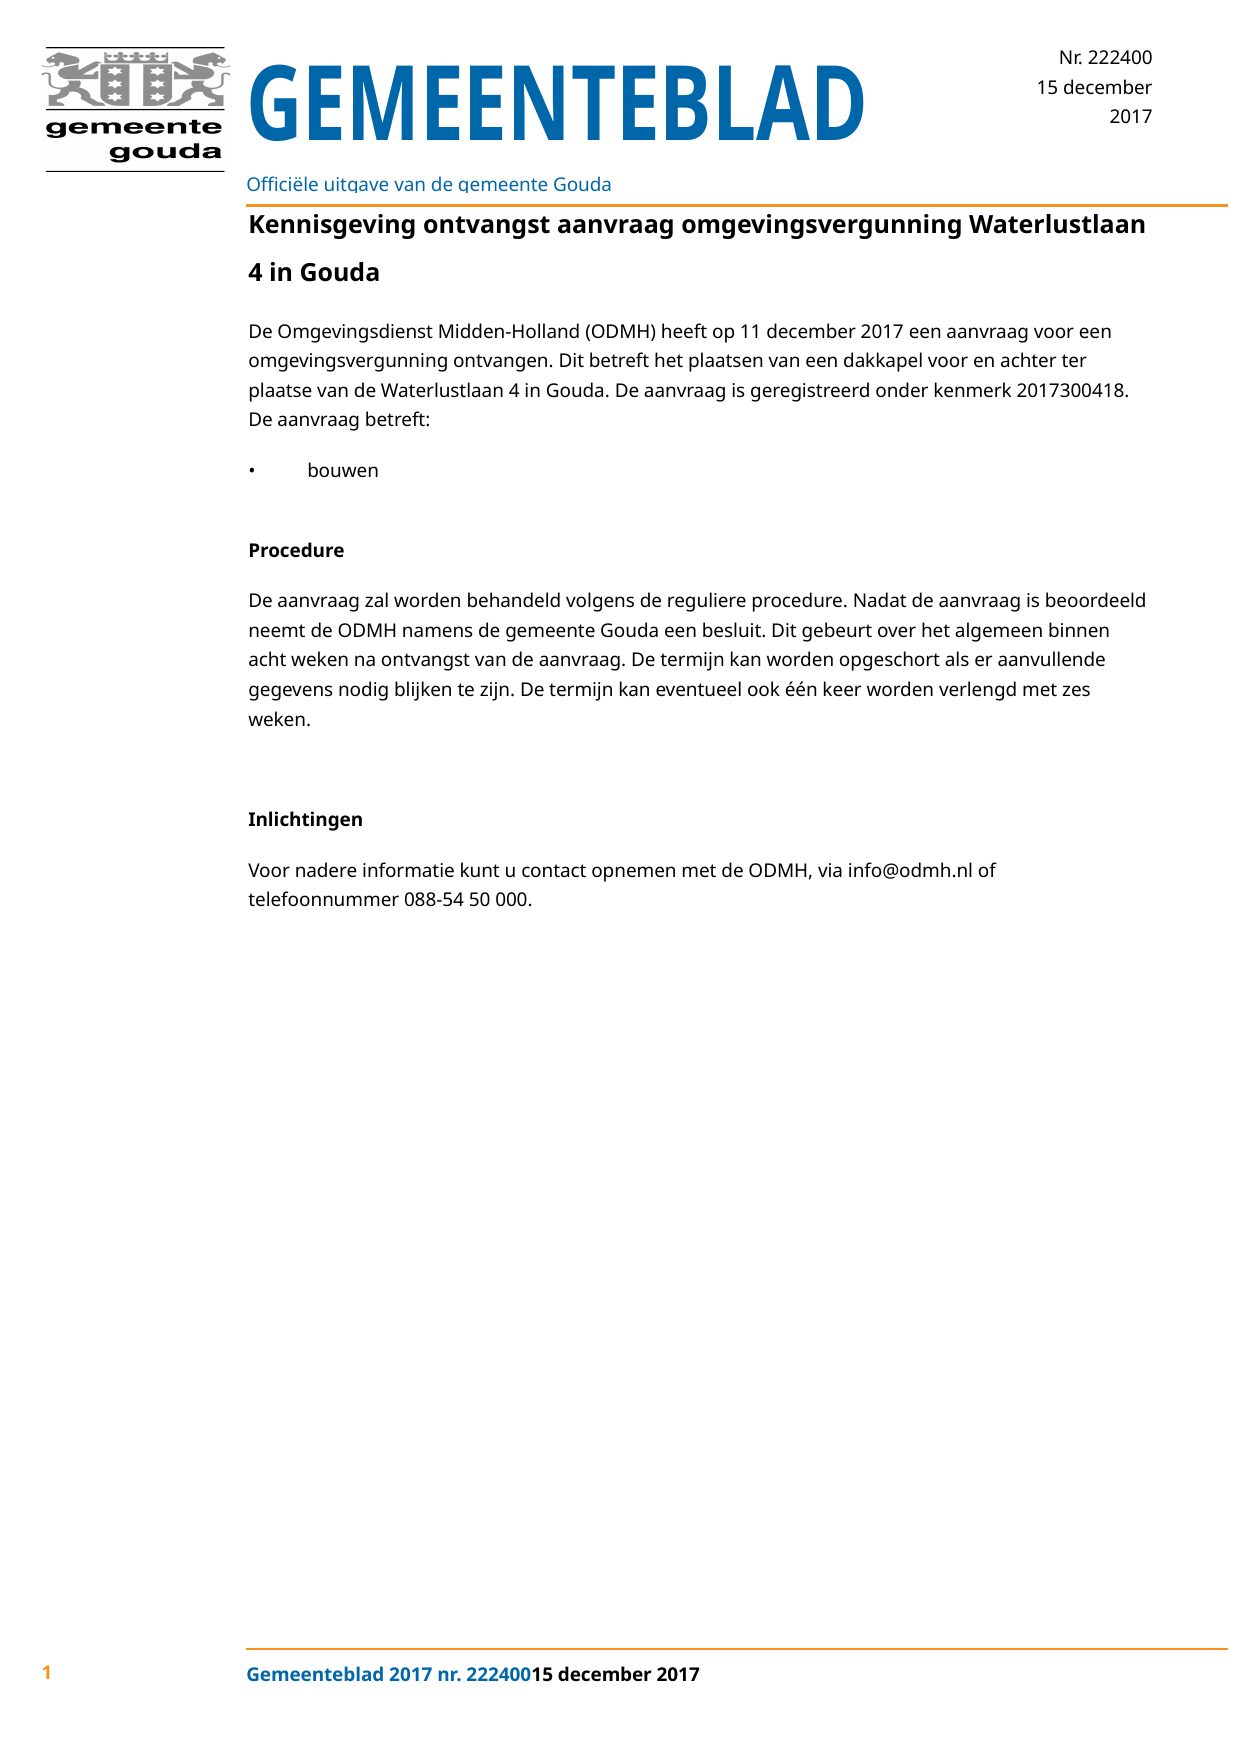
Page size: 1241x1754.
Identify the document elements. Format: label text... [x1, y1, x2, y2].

text Inlichtingen [248, 807, 1152, 832]
list bouwen [248, 457, 1152, 483]
text De aanvraag zal worden behandeld volgens de reguliere procedure. Nadat de aanvraag is beoordeeld neemt de ODMH namens de gemeente Gouda een besluit. Dit gebeurt over het algemeen binnen acht weken na ontvangst van de aanvraag. De termijn kan worden opgeschort als er aanvullende gegevens nodig blijken te zijn. De termijn kan eventueel ook één keer worden verlengd met zes weken. [248, 587, 1152, 732]
text De Omgevingsdienst Midden-Holland (ODMH) heeft op 11 december 2017 een aanvraag voor een omgevingsvergunning ontvangen. Dit betreft het plaatsen van een dakkapel voor en achter ter plaatse van de Waterlustlaan 4 in Gouda. De aanvraag is geregistreerd onder kenmerk 2017300418. De aanvraag betreft: [248, 318, 1152, 432]
picture [41, 47, 231, 172]
text Kennisgeving ontvangst aanvraag omgevingsvergunning Waterlustlaan 4 in Gouda [248, 207, 1152, 288]
text Voor nadere informatie kunt u contact opnemen met de ODMH, via info@odmh.nl of telefoonnummer 088-54 50 000. [248, 857, 1152, 912]
text Procedure [248, 537, 1152, 563]
